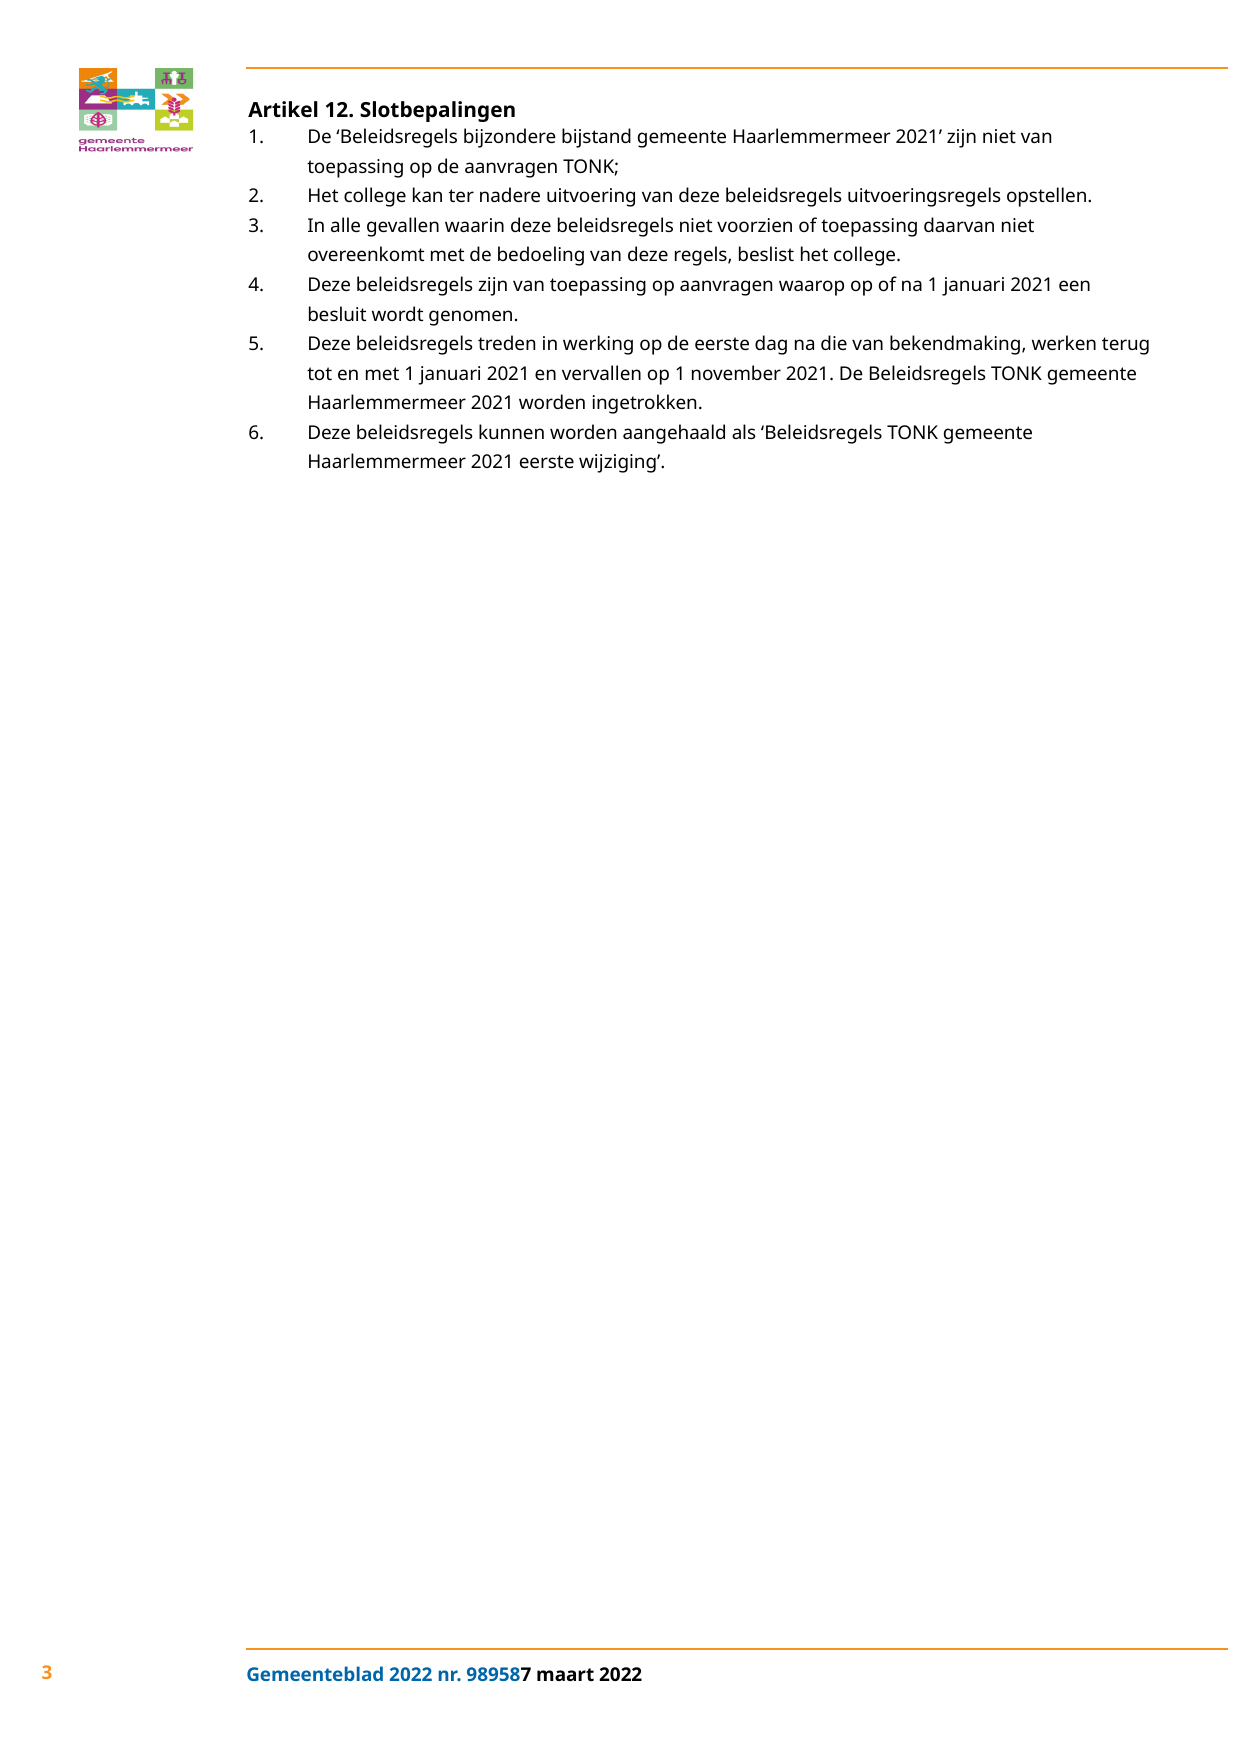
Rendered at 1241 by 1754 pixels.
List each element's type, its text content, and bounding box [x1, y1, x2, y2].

list Deze beleidsregels treden in werking op de eerste dag na die van bekendmaking, werken terug tot en met 1 januari 2021 en vervallen op 1 november 2021. De Beleidsregels TONK gemeente Haarlemmermeer 2021 worden ingetrokken. [248, 330, 1152, 415]
list Deze beleidsregels zijn van toepassing op aanvragen waarop op of na 1 januari 2021 een besluit wordt genomen. [248, 271, 1152, 326]
picture [41, 47, 231, 172]
list In alle gevallen waarin deze beleidsregels niet voorzien of toepassing daarvan niet overeenkomt met de bedoeling van deze regels, beslist het college. [248, 212, 1152, 267]
list De ‘Beleidsregels bijzondere bijstand gemeente Haarlemmermeer 2021’ zijn niet van toepassing op de aanvragen TONK; [248, 123, 1152, 178]
text Artikel 12. Slotbepalingen [248, 95, 1152, 123]
list Deze beleidsregels kunnen worden aangehaald als ‘Beleidsregels TONK gemeente Haarlemmermeer 2021 eerste wijziging’. [248, 419, 1152, 474]
list Het college kan ter nadere uitvoering van deze beleidsregels uitvoeringsregels opstellen. [248, 182, 1152, 208]
